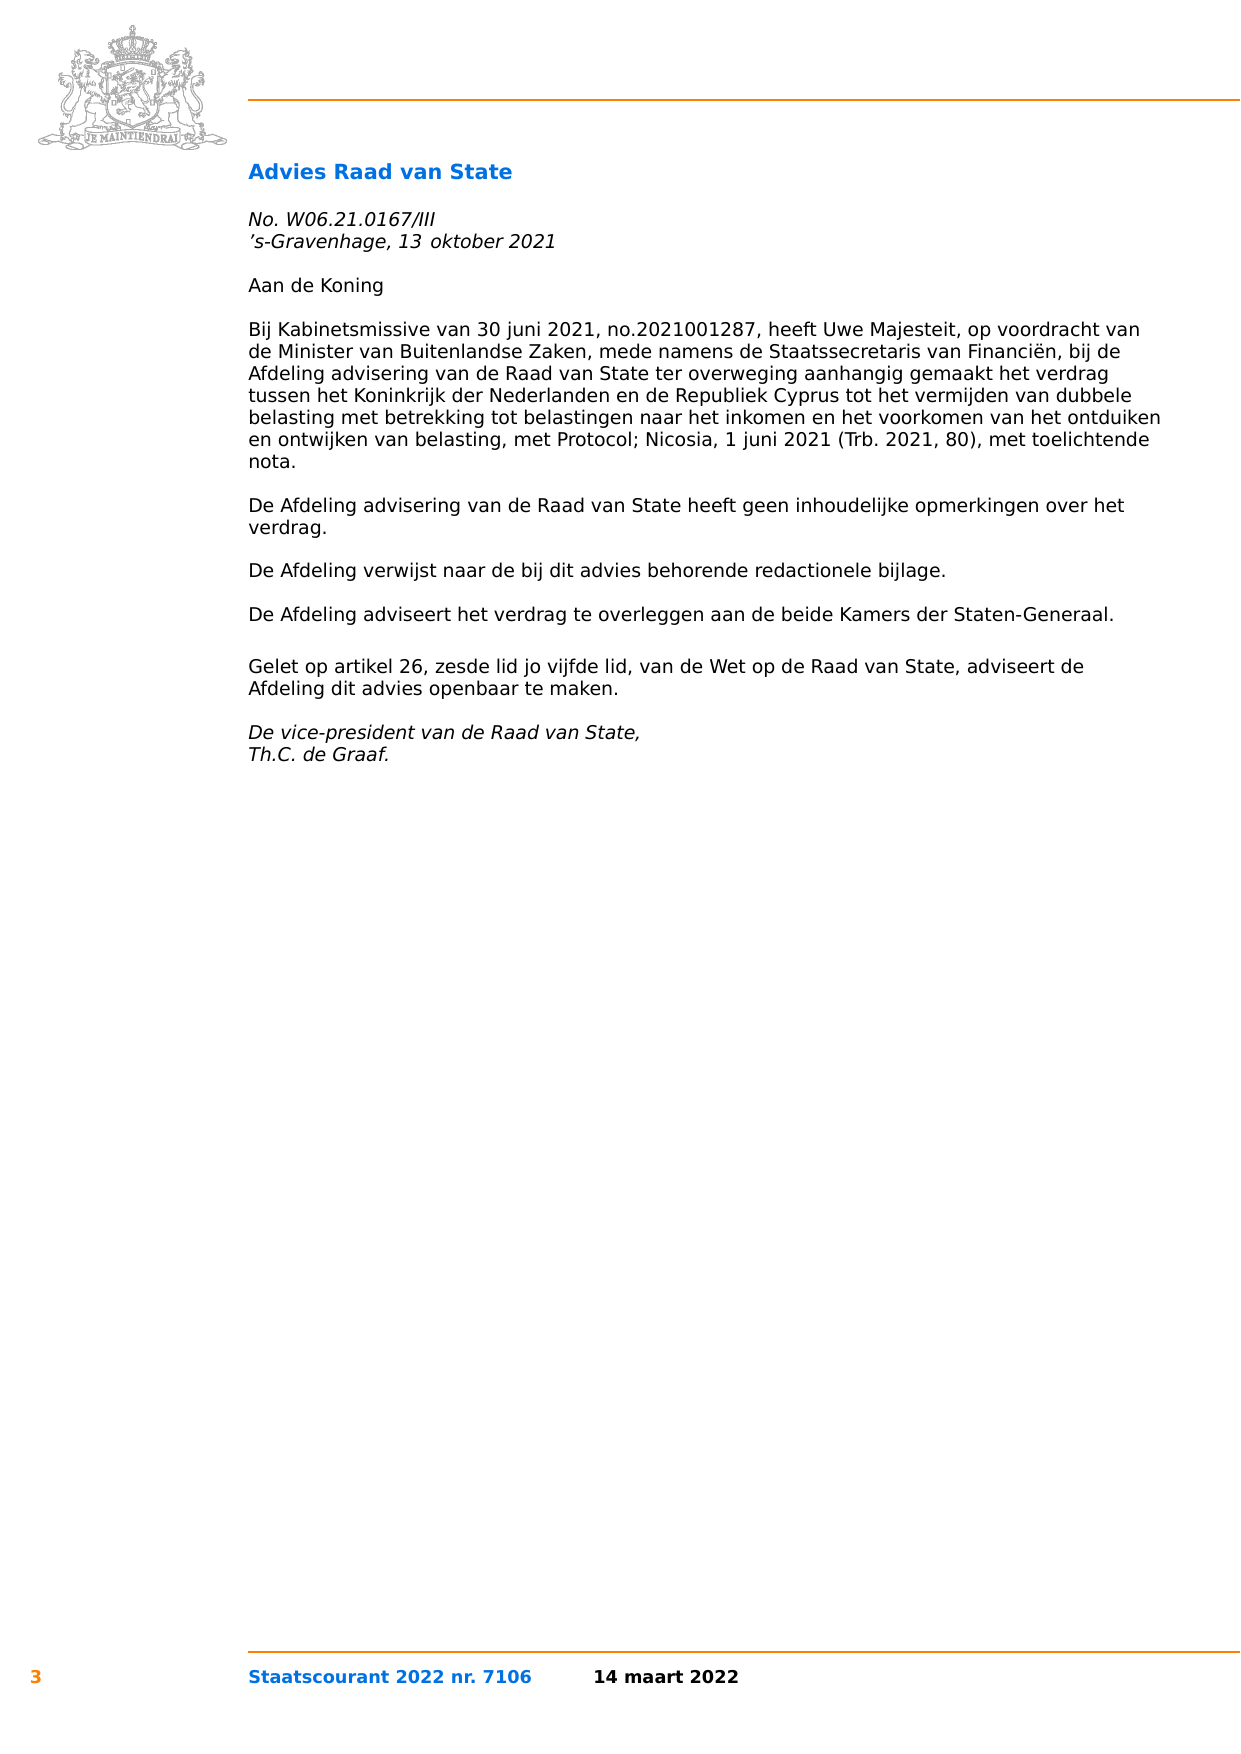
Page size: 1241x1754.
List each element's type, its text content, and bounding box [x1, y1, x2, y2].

text ’s-Gravenhage, 13 oktober 2021 [248, 231, 1163, 253]
picture [38, 25, 227, 150]
subtitle Advies Raad van State [248, 160, 1163, 184]
text Bij Kabinetsmissive van 30 juni 2021, no.2021001287, heeft Uwe Majesteit, op voordracht van de Minister van Buitenlandse Zaken, mede namens de Staatssecretaris van Financiën, bij de Afdeling advisering van de Raad van State ter overweging aanhangig gemaakt het verdrag tussen het Koninkrijk der Nederlanden en de Republiek Cyprus tot het vermijden van dubbele belasting met betrekking tot belastingen naar het inkomen en het voorkomen van het ontduiken en ontwijken van belasting, met Protocol; Nicosia, 1 juni 2021 (Trb. 2021, 80), met toelichtende nota. [248, 319, 1163, 473]
text De vice-president van de Raad van State, Th.C. de Graaf. [248, 722, 1163, 766]
text Gelet op artikel 26, zesde lid jo vijfde lid, van de Wet op de Raad van State, adviseert de Afdeling dit advies openbaar te maken. [248, 656, 1163, 700]
text De Afdeling verwijst naar de bij dit advies behorende redactionele bijlage. [248, 560, 1163, 582]
text Aan de Koning [248, 275, 1163, 297]
text De Afdeling adviseert het verdrag te overleggen aan de beide Kamers der Staten-Generaal. [248, 604, 1163, 626]
text De Afdeling advisering van de Raad van State heeft geen inhoudelijke opmerkingen over het verdrag. [248, 494, 1163, 538]
text No. W06.21.0167/III [248, 209, 1163, 231]
